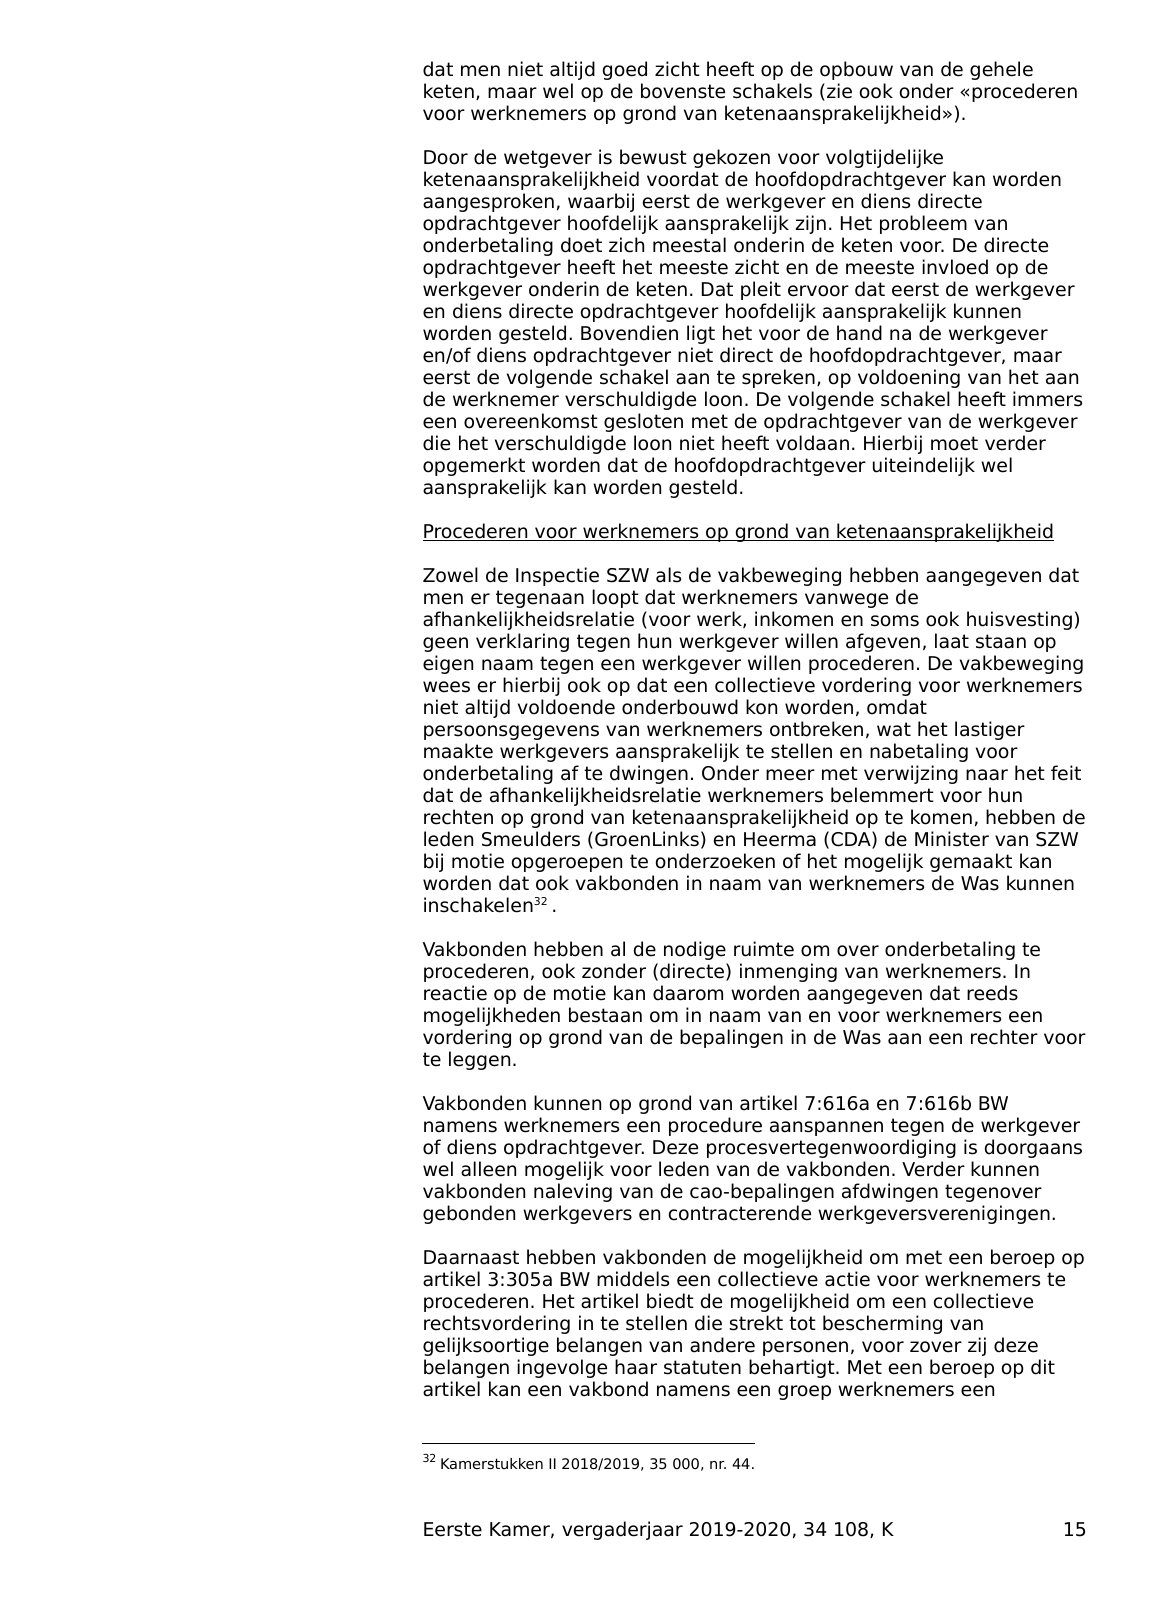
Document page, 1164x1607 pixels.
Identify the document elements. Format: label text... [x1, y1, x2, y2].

text Zowel de Inspectie SZW als de vakbeweging hebben aangegeven dat men er tegenaan loopt dat werknemers vanwege de afhankelijkheidsrelatie (voor werk, inkomen en soms ook huisvesting) geen verklaring tegen hun werkgever willen afgeven, laat staan op eigen naam tegen een werkgever willen procederen. De vakbeweging wees er hierbij ook op dat een collectieve vordering voor werknemers niet altijd voldoende onderbouwd kon worden, omdat persoonsgegevens van werknemers ontbreken, wat het lastiger maakte werkgevers aansprakelijk te stellen en nabetaling voor onderbetaling af te dwingen. Onder meer met verwijzing naar het feit dat de afhankelijkheidsrelatie werknemers belemmert voor hun rechten op grond van ketenaansprakelijkheid op te komen, hebben de leden Smeulders (GroenLinks) en Heerma (CDA) de Minister van SZW bij motie opgeroepen te onderzoeken of het mogelijk gemaakt kan worden dat ook vakbonden in naam van werknemers de Was kunnen inschakelen. [422, 565, 1087, 917]
subtitle Procederen voor werknemers op grond van ketenaansprakelijkheid [422, 521, 1087, 543]
text Daarnaast hebben vakbonden de mogelijkheid om met een beroep op artikel 3:305a BW middels een collectieve actie voor werknemers te procederen. Het artikel biedt de mogelijkheid om een collectieve rechtsvordering in te stellen die strekt tot bescherming van gelijksoortige belangen van andere personen, voor zover zij deze belangen ingevolge haar statuten behartigt. Met een beroep op dit artikel kan een vakbond namens een groep werknemers een [422, 1247, 1087, 1401]
text Vakbonden kunnen op grond van artikel 7:616a en 7:616b BW namens werknemers een procedure aanspannen tegen de werkgever of diens opdrachtgever. Deze procesvertegenwoordiging is doorgaans wel alleen mogelijk voor leden van de vakbonden. Verder kunnen vakbonden naleving van de cao-bepalingen afdwingen tegenover gebonden werkgevers en contracterende werkgeversverenigingen. [422, 1093, 1087, 1225]
text Kamerstukken II 2018/2019, 35 000, nr. 44. [422, 1452, 1087, 1474]
text Vakbonden hebben al de nodige ruimte om over onderbetaling te procederen, ook zonder (directe) inmenging van werknemers. In reactie op de motie kan daarom worden aangegeven dat reeds mogelijkheden bestaan om in naam van en voor werknemers een vordering op grond van de bepalingen in de Was aan een rechter voor te leggen. [422, 939, 1087, 1071]
text dat men niet altijd goed zicht heeft op de opbouw van de gehele keten, maar wel op de bovenste schakels (zie ook onder «procederen voor werknemers op grond van ketenaansprakelijkheid»). [422, 59, 1087, 125]
text Door de wetgever is bewust gekozen voor volgtijdelijke ketenaansprakelijkheid voordat de hoofdopdrachtgever kan worden aangesproken, waarbij eerst de werkgever en diens directe opdrachtgever hoofdelijk aansprakelijk zijn. Het probleem van onderbetaling doet zich meestal onderin de keten voor. De directe opdrachtgever heeft het meeste zicht en de meeste invloed op de werkgever onderin de keten. Dat pleit ervoor dat eerst de werkgever en diens directe opdrachtgever hoofdelijk aansprakelijk kunnen worden gesteld. Bovendien ligt het voor de hand na de werkgever en/of diens opdrachtgever niet direct de hoofdopdrachtgever, maar eerst de volgende schakel aan te spreken, op voldoening van het aan de werknemer verschuldigde loon. De volgende schakel heeft immers een overeenkomst gesloten met de opdrachtgever van de werkgever die het verschuldigde loon niet heeft voldaan. Hierbij moet verder opgemerkt worden dat de hoofdopdrachtgever uiteindelijk wel aansprakelijk kan worden gesteld. [422, 147, 1087, 499]
